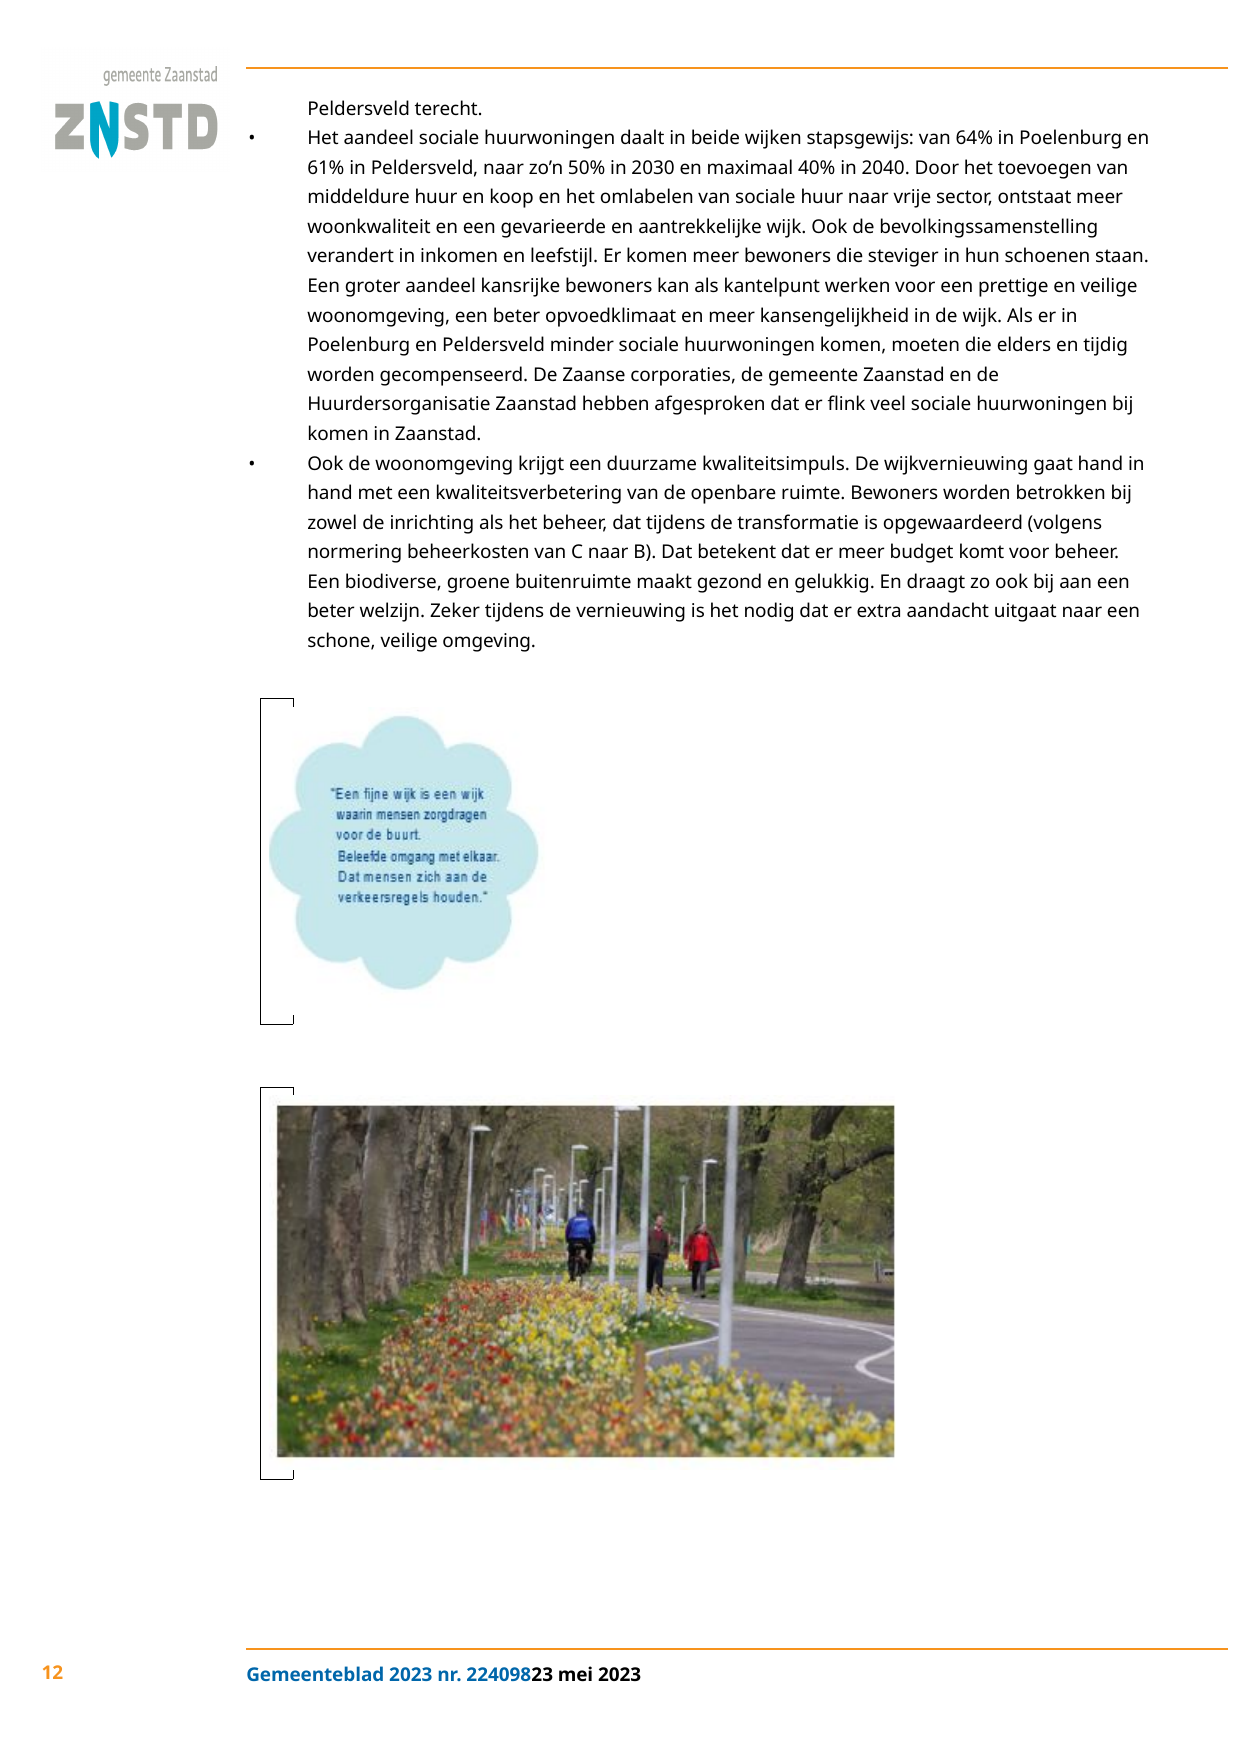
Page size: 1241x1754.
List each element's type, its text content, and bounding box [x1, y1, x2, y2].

list Het aandeel sociale huurwoningen daalt in beide wijken stapsgewijs: van 64% in Poelenburg en 61% in Peldersveld, naar zo’n 50% in 2030 en maximaal 40% in 2040. Door het toevoegen van middeldure huur en koop en het omlabelen van sociale huur naar vrije sector, ontstaat meer woonkwaliteit en een gevarieerde en aantrekkelijke wijk. Ook de bevolkingssamenstelling verandert in inkomen en leefstijl. Er komen meer bewoners die steviger in hun schoenen staan. Een groter aandeel kansrijke bewoners kan als kantelpunt werken voor een prettige en veilige woonomgeving, een beter opvoedklimaat en meer kansengelijkheid in de wijk. Als er in Poelenburg en Peldersveld minder sociale huurwoningen komen, moeten die elders en tijdig worden gecompenseerd. De Zaanse corporaties, de gemeente Zaanstad en de Huurdersorganisatie Zaanstad hebben afgesproken dat er flink veel sociale huurwoningen bij komen in Zaanstad. [248, 124, 1152, 446]
picture [268, 1095, 907, 1470]
picture [41, 47, 231, 172]
picture [268, 707, 550, 1015]
list Ook de woonomgeving krijgt een duurzame kwaliteitsimpuls. De wijkvernieuwing gaat hand in hand met een kwaliteitsverbetering van de openbare ruimte. Bewoners worden betrokken bij zowel de inrichting als het beheer, dat tijdens de transformatie is opgewaardeerd (volgens normering beheerkosten van C naar B). Dat betekent dat er meer budget komt voor beheer. Een biodiverse, groene buitenruimte maakt gezond en gelukkig. En draagt zo ook bij aan een beter welzijn. Zeker tijdens de vernieuwing is het nodig dat er extra aandacht uitgaat naar een schone, veilige omgeving. [248, 450, 1152, 653]
list Peldersveld terecht. [248, 95, 1152, 121]
